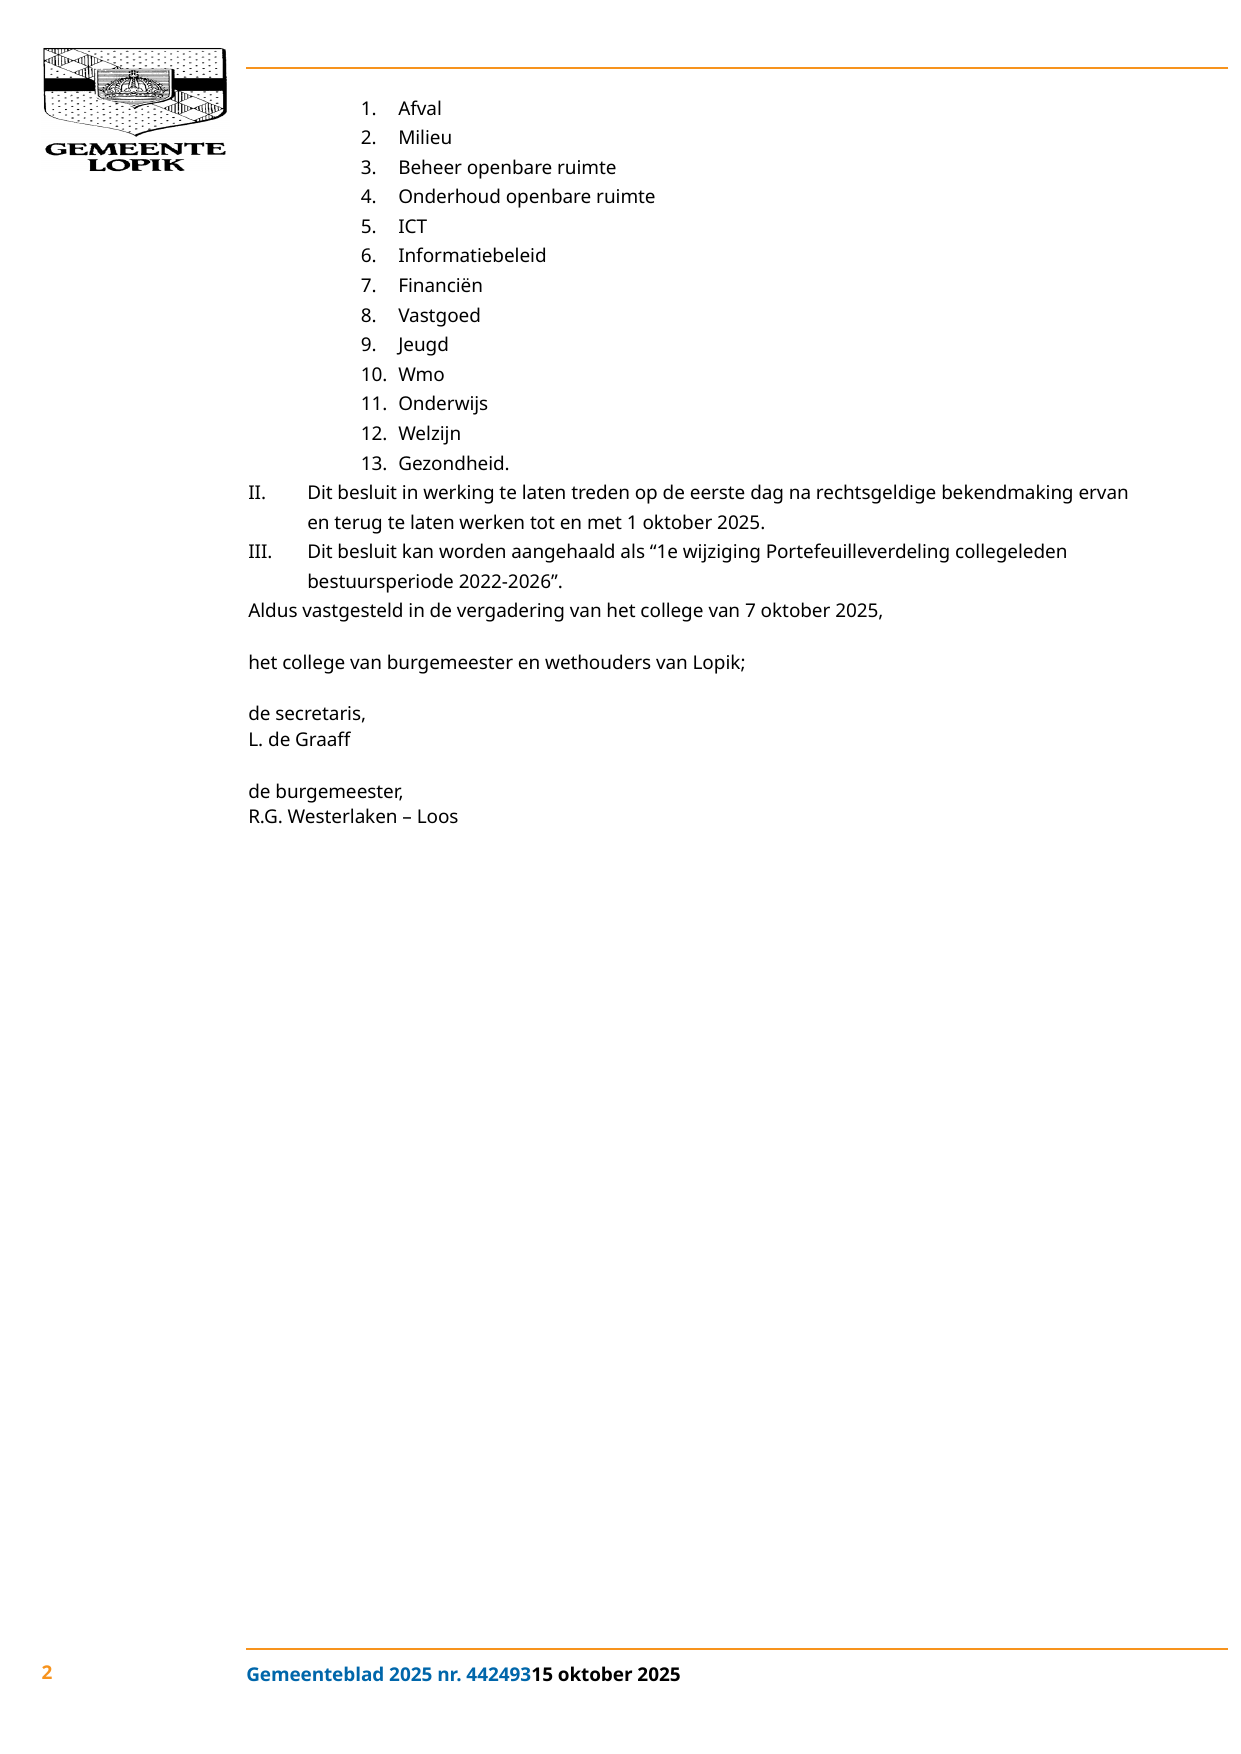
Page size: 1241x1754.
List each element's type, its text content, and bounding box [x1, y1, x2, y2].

text R.G. Westerlaken – Loos [248, 803, 1152, 829]
list Jeugd [361, 331, 1152, 357]
text het college van burgemeester en wethouders van Lopik; [248, 649, 1152, 675]
list Onderhoud openbare ruimte [361, 183, 1152, 209]
text Aldus vastgesteld in de vergadering van het college van 7 oktober 2025, [248, 598, 1152, 623]
list Vastgoed [361, 302, 1152, 328]
list Gezondheid. [361, 450, 1152, 476]
list Beheer openbare ruimte [361, 154, 1152, 180]
list Informatiebeleid [361, 243, 1152, 268]
list Milieu [361, 124, 1152, 150]
list Welzijn [361, 420, 1152, 446]
list Dit besluit in werking te laten treden op de eerste dag na rechtsgeldige bekendmaking ervan en terug te laten werken tot en met 1 oktober 2025. [248, 479, 1152, 535]
list Afval [361, 95, 1152, 121]
list Onderwijs [361, 391, 1152, 416]
text de secretaris, [248, 701, 1152, 726]
list Financiën [361, 272, 1152, 298]
list Wmo [361, 361, 1152, 387]
list ICT [361, 213, 1152, 239]
text L. de Graaff [248, 726, 1152, 752]
text de burgemeester, [248, 778, 1152, 803]
picture [41, 47, 231, 172]
list Dit besluit kan worden aangehaald als “1e wijziging Portefeuilleverdeling collegeleden bestuursperiode 2022-2026”. [248, 538, 1152, 594]
